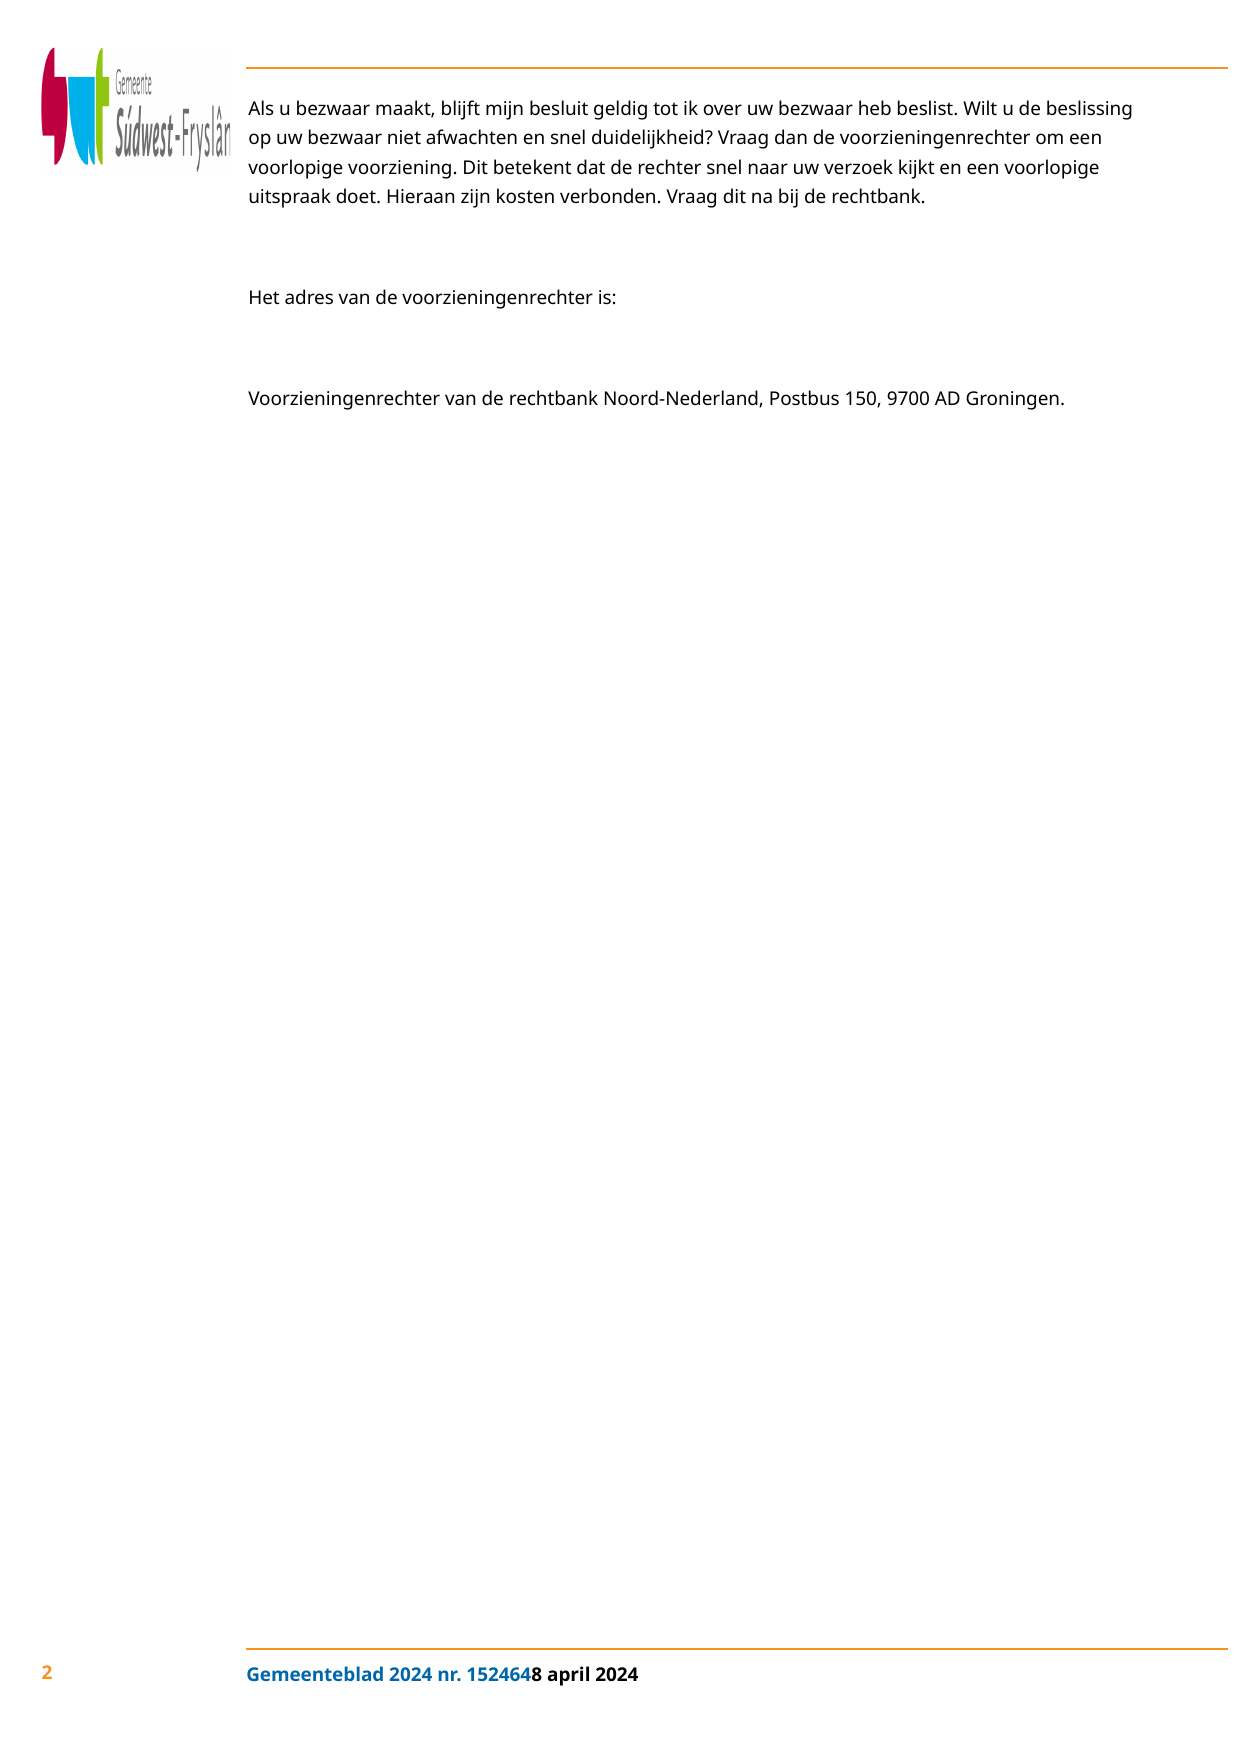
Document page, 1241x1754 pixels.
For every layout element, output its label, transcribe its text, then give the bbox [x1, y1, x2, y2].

text Voorzieningenrechter van de rechtbank Noord-Nederland, Postbus 150, 9700 AD Groningen. [248, 385, 1152, 411]
picture [41, 47, 231, 172]
text Het adres van de voorzieningenrechter is: [248, 284, 1152, 310]
text Als u bezwaar maakt, blijft mijn besluit geldig tot ik over uw bezwaar heb beslist. Wilt u de beslissing op uw bezwaar niet afwachten en snel duidelijkheid? Vraag dan de voorzieningenrechter om een voorlopige voorziening. Dit betekent dat de rechter snel naar uw verzoek kijkt en een voorlopige uitspraak doet. Hieraan zijn kosten verbonden. Vraag dit na bij de rechtbank. [248, 95, 1152, 209]
